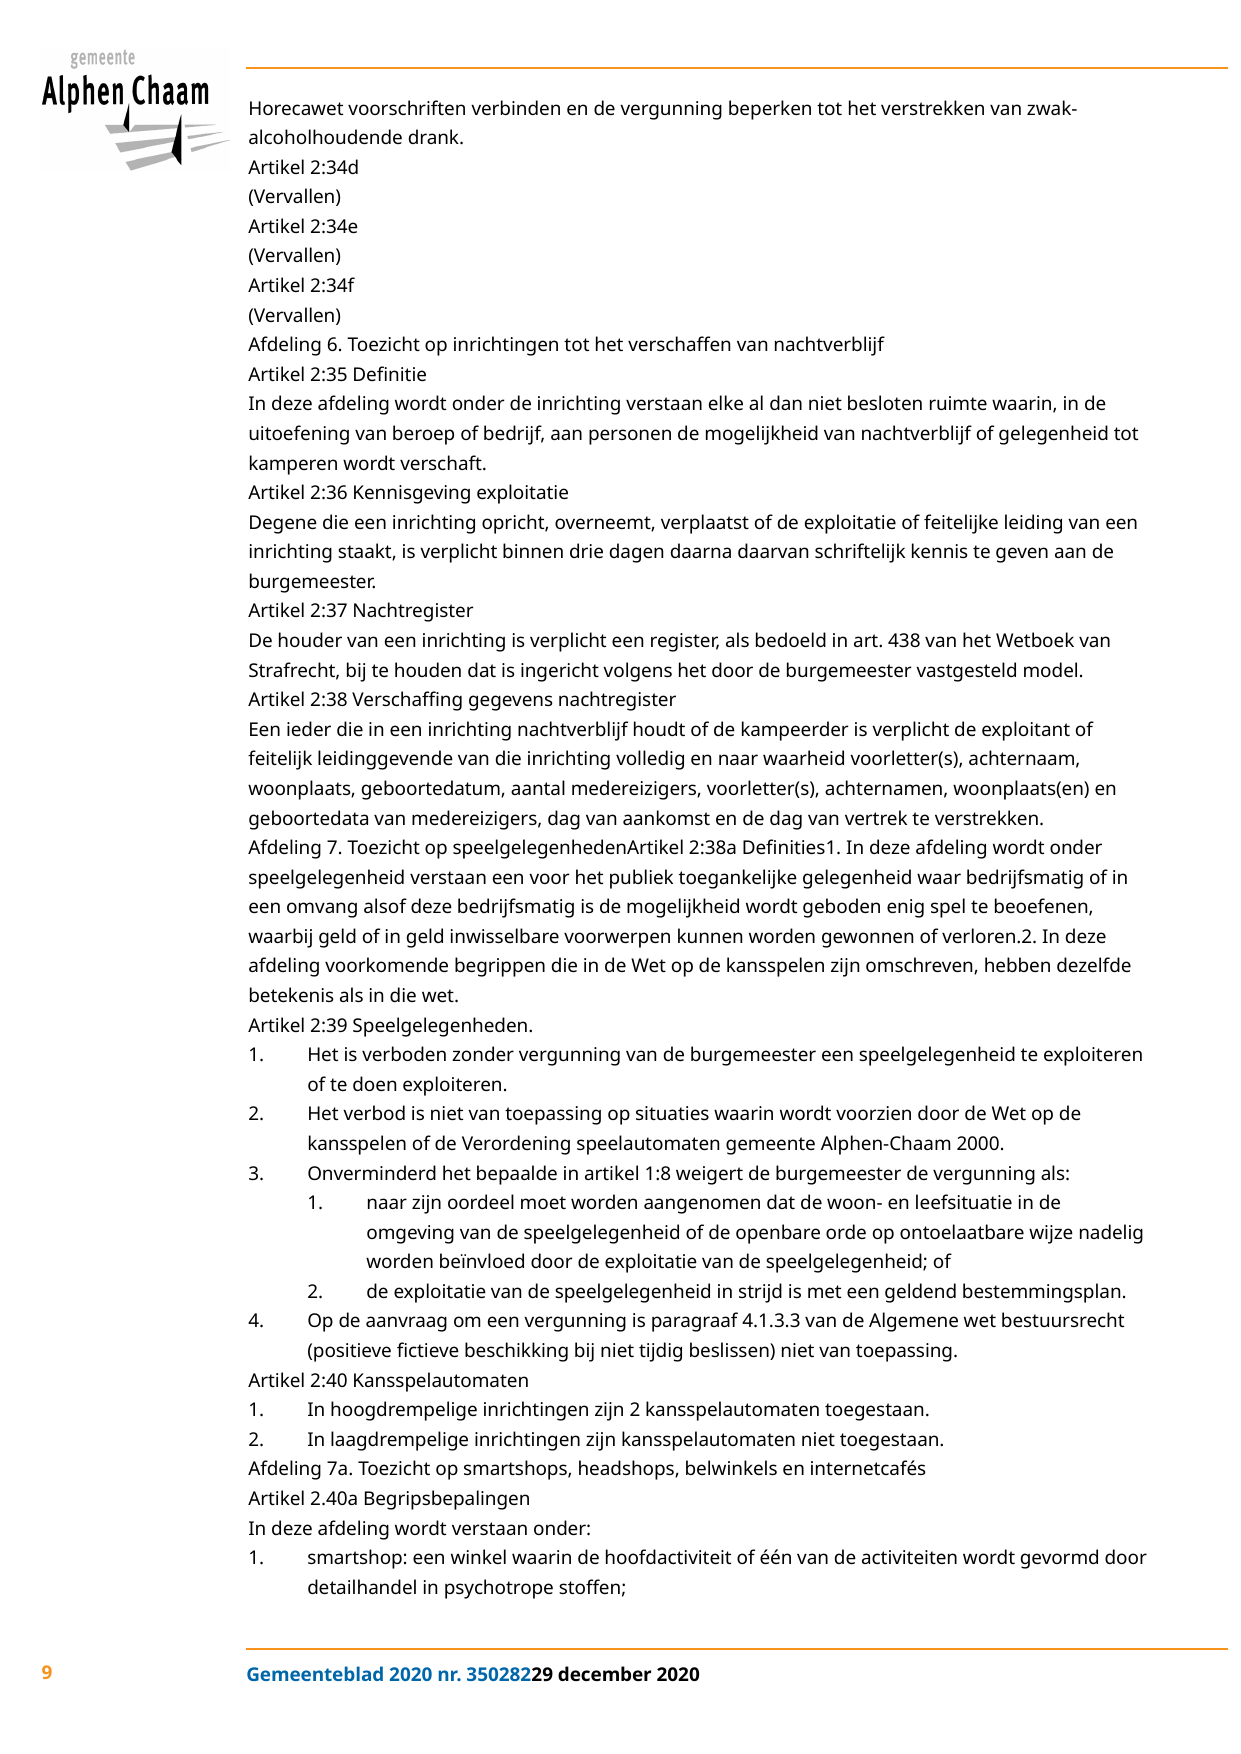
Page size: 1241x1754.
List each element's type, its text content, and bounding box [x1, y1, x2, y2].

text Artikel 2:37 Nachtregister [248, 598, 1152, 623]
text De houder van een inrichting is verplicht een register, als bedoeld in art. 438 van het Wetboek van Strafrecht, bij te houden dat is ingericht volgens het door de burgemeester vastgesteld model. [248, 627, 1152, 683]
text Een ieder die in een inrichting nachtverblijf houdt of de kampeerder is verplicht de exploitant of feitelijk leidinggevende van die inrichting volledig en naar waarheid voorletter(s), achternaam, woonplaats, geboortedatum, aantal medereizigers, voorletter(s), achternamen, woonplaats(en) en geboortedata van medereizigers, dag van aankomst en de dag van vertrek te verstrekken. [248, 716, 1152, 831]
text Artikel 2:38 Verschaffing gegevens nachtregister [248, 686, 1152, 712]
text (Vervallen) [248, 243, 1152, 268]
text (Vervallen) [248, 302, 1152, 328]
text Artikel 2:34d [248, 154, 1152, 180]
list de exploitatie van de speelgelegenheid in strijd is met een geldend bestemmingsplan. [307, 1278, 1152, 1304]
text Afdeling 6. Toezicht op inrichtingen tot het verschaffen van nachtverblijf [248, 331, 1152, 357]
list Het is verboden zonder vergunning van de burgemeester een speelgelegenheid te exploiteren of te doen exploiteren. [248, 1041, 1152, 1097]
list In hoogdrempelige inrichtingen zijn 2 kansspelautomaten toegestaan. [248, 1396, 1152, 1422]
picture [41, 47, 231, 172]
text Artikel 2:39 Speelgelegenheden. [248, 1012, 1152, 1038]
text Degene die een inrichting opricht, overneemt, verplaatst of de exploitatie of feitelijke leiding van een inrichting staakt, is verplicht binnen drie dagen daarna daarvan schriftelijk kennis te geven aan de burgemeester. [248, 509, 1152, 594]
text Artikel 2.40a Begripsbepalingen [248, 1485, 1152, 1511]
text Artikel 2:40 Kansspelautomaten [248, 1367, 1152, 1393]
list Onverminderd het bepaalde in artikel 1:8 weigert de burgemeester de vergunning als: [248, 1160, 1152, 1186]
text Artikel 2:36 Kennisgeving exploitatie [248, 479, 1152, 505]
text Afdeling 7a. Toezicht op smartshops, headshops, belwinkels en internetcafés [248, 1456, 1152, 1481]
text Artikel 2:34e [248, 213, 1152, 239]
list Het verbod is niet van toepassing op situaties waarin wordt voorzien door de Wet op de kansspelen of de Verordening speelautomaten gemeente Alphen-Chaam 2000. [248, 1101, 1152, 1156]
list Op de aanvraag om een vergunning is paragraaf 4.1.3.3 van de Algemene wet bestuursrecht (positieve fictieve beschikking bij niet tijdig beslissen) niet van toepassing. [248, 1308, 1152, 1363]
text Afdeling 7. Toezicht op speelgelegenhedenArtikel 2:38a Definities1. In deze afdeling wordt onder speelgelegenheid verstaan een voor het publiek toegankelijke gelegenheid waar bedrijfsmatig of in een omvang alsof deze bedrijfsmatig is de mogelijkheid wordt geboden enig spel te beoefenen, waarbij geld of in geld inwisselbare voorwerpen kunnen worden gewonnen of verloren.2. In deze afdeling voorkomende begrippen die in de Wet op de kansspelen zijn omschreven, hebben dezelfde betekenis als in die wet. [248, 834, 1152, 1008]
text In deze afdeling wordt verstaan onder: [248, 1515, 1152, 1541]
text In deze afdeling wordt onder de inrichting verstaan elke al dan niet besloten ruimte waarin, in de uitoefening van beroep of bedrijf, aan personen de mogelijkheid van nachtverblijf of gelegenheid tot kamperen wordt verschaft. [248, 391, 1152, 476]
text Artikel 2:34f [248, 272, 1152, 298]
text Horecawet voorschriften verbinden en de vergunning beperken tot het verstrekken van zwak-alcoholhoudende drank. [248, 95, 1152, 150]
list smartshop: een winkel waarin de hoofdactiviteit of één van de activiteiten wordt gevormd door detailhandel in psychotrope stoffen; [248, 1544, 1152, 1600]
list naar zijn oordeel moet worden aangenomen dat de woon- en leefsituatie in de omgeving van de speelgelegenheid of de openbare orde op ontoelaatbare wijze nadelig worden beïnvloed door de exploitatie van de speelgelegenheid; of [307, 1189, 1152, 1274]
list In laagdrempelige inrichtingen zijn kansspelautomaten niet toegestaan. [248, 1426, 1152, 1452]
text Artikel 2:35 Definitie [248, 361, 1152, 387]
text (Vervallen) [248, 183, 1152, 209]
